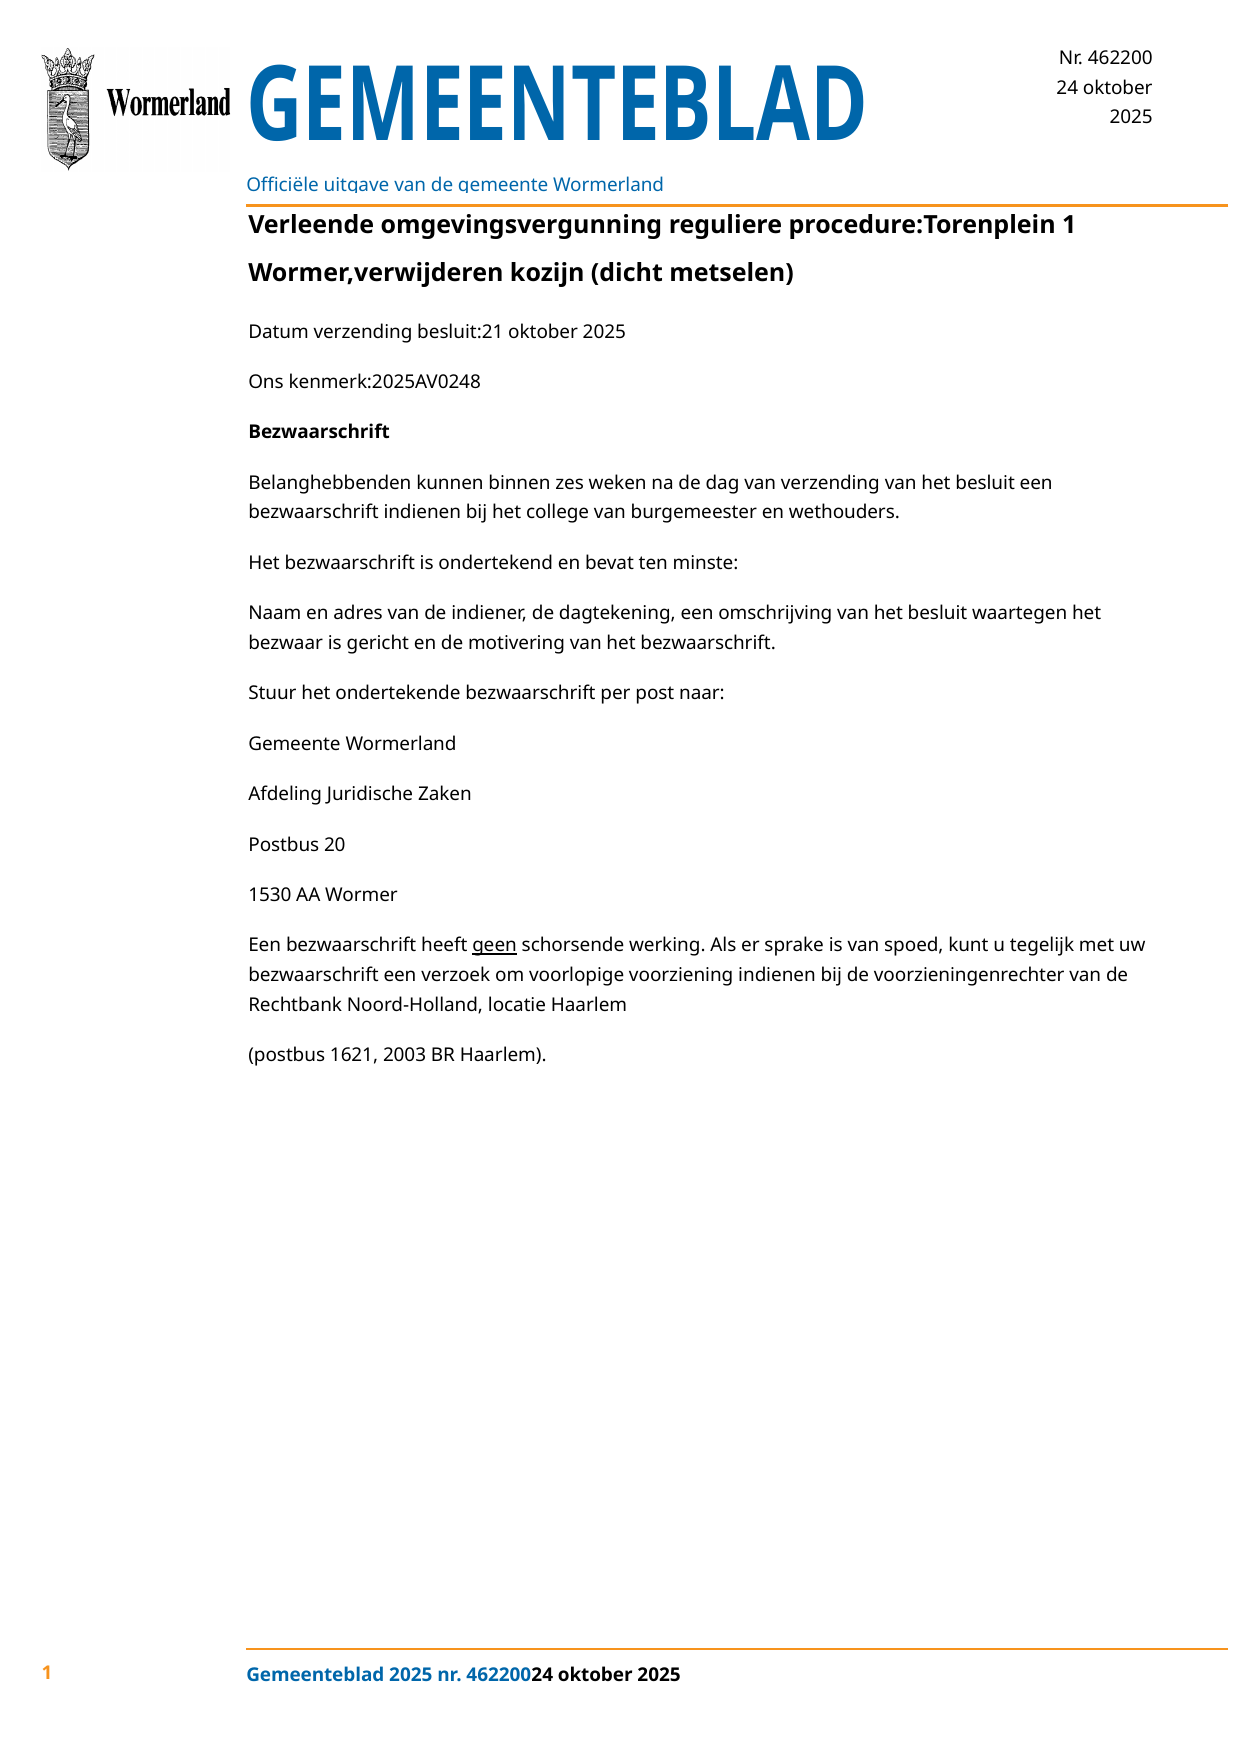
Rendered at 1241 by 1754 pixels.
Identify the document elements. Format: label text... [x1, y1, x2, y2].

text (postbus 1621, 2003 BR Haarlem). [248, 1041, 1152, 1067]
text Belanghebbenden kunnen binnen zes weken na de dag van verzending van het besluit een bezwaarschrift indienen bij het college van burgemeester en wethouders. [248, 469, 1152, 524]
text Naam en adres van de indiener, de dagtekening, een omschrijving van het besluit waartegen het bezwaar is gericht en de motivering van het bezwaarschrift. [248, 599, 1152, 655]
text Gemeente Wormerland [248, 730, 1152, 756]
text 1530 AA Wormer [248, 881, 1152, 907]
text Afdeling Juridische Zaken [248, 780, 1152, 806]
text Het bezwaarschrift is ondertekend en bevat ten minste: [248, 549, 1152, 575]
text Datum verzending besluit:21 oktober 2025 [248, 318, 1152, 344]
text Een bezwaarschrift heeft geen schorsende werking. Als er sprake is van spoed, kunt u tegelijk met uw bezwaarschrift een verzoek om voorlopige voorziening indienen bij de voorzieningenrechter van de Rechtbank Noord-Holland, locatie Haarlem [248, 932, 1152, 1017]
text Bezwaarschrift [248, 419, 1152, 444]
text Verleende omgevingsvergunning reguliere procedure:Torenplein 1 Wormer,verwijderen kozijn (dicht metselen) [248, 207, 1152, 288]
picture [41, 47, 231, 172]
text Stuur het ondertekende bezwaarschrift per post naar: [248, 679, 1152, 705]
text Ons kenmerk:2025AV0248 [248, 368, 1152, 394]
text Postbus 20 [248, 831, 1152, 857]
